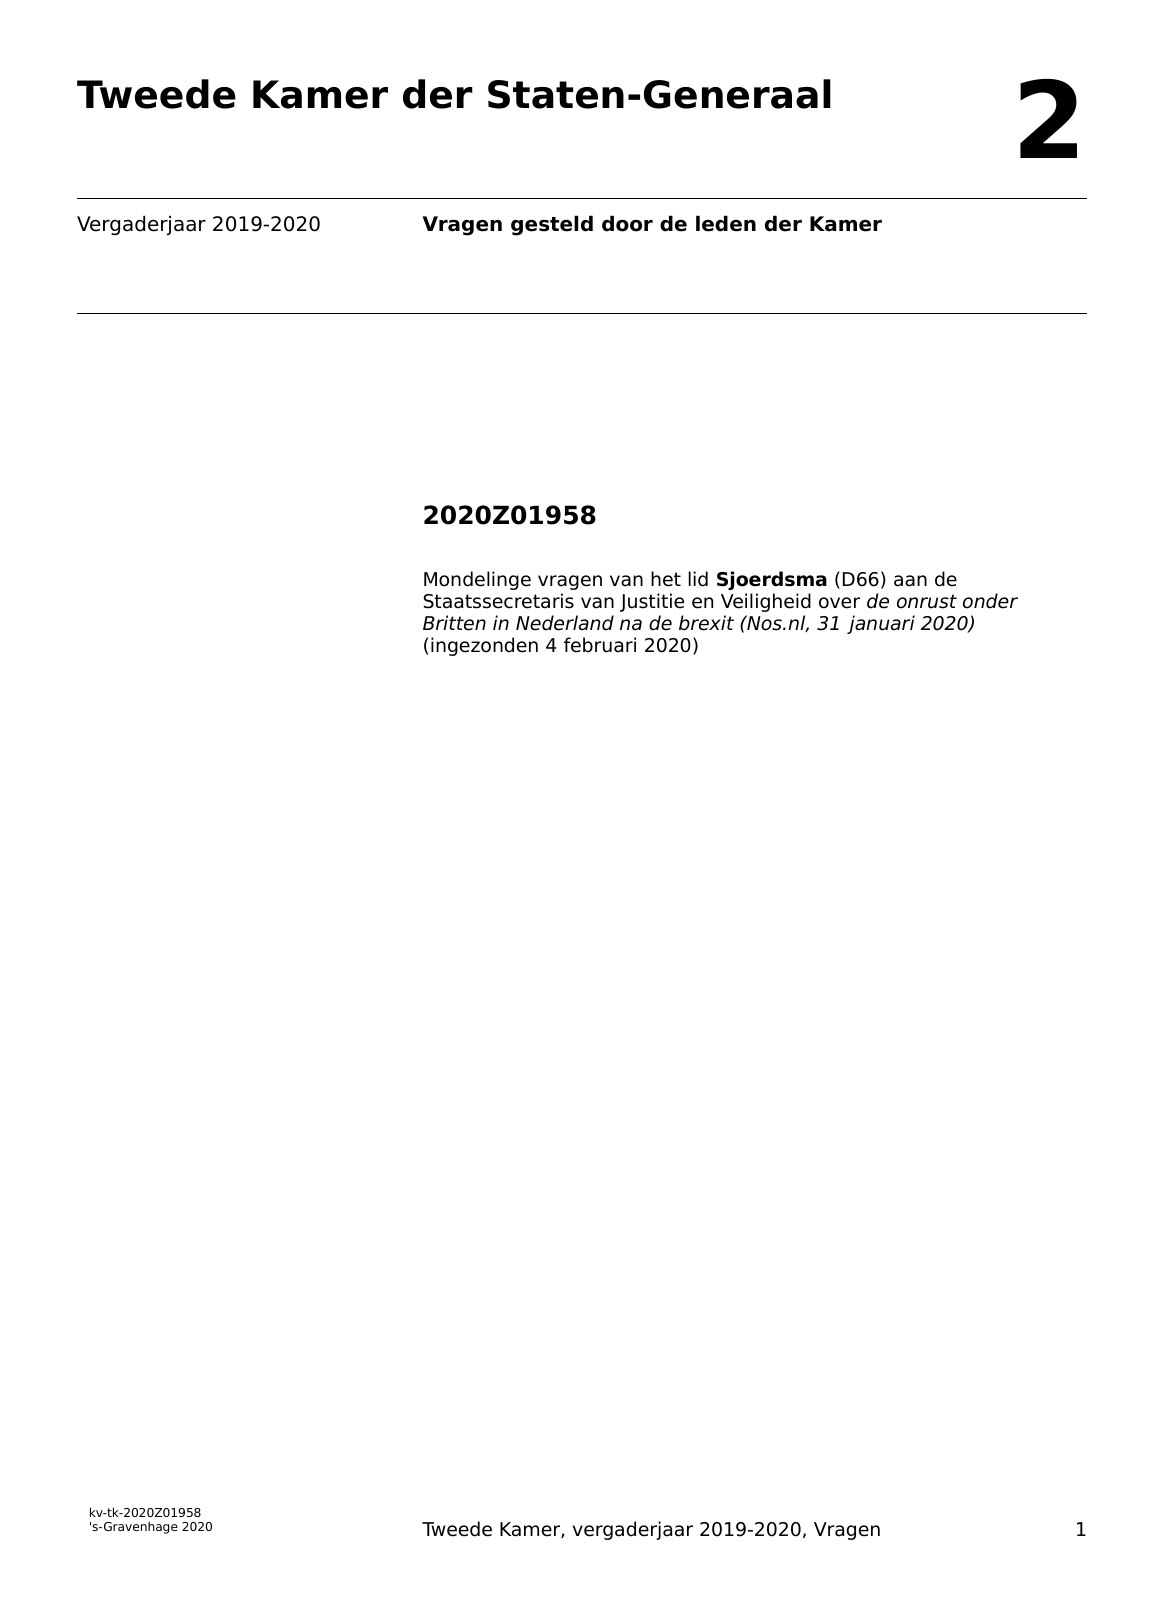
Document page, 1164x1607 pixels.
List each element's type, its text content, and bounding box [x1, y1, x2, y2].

table_header 2 [886, 59, 1087, 198]
text kv-tk-2020Z01958 [88, 1506, 323, 1520]
table_cell Vergaderjaar 2019-2020 [77, 199, 422, 313]
table_header Tweede Kamer der Staten-Generaal [77, 59, 886, 198]
text 's-Gravenhage 2020 [88, 1520, 323, 1534]
text Mondelinge vragen van het lid Sjoerdsma (D66) aan de Staatssecretaris van Justitie en Veiligheid over de onrust onder Britten in Nederland na de brexit (Nos.nl, 31 januari 2020) (ingezonden 4 februari 2020) [422, 569, 1087, 657]
text 2020Z01958 [422, 501, 1087, 531]
table_cell Vragen gesteld door de leden der Kamer [422, 199, 1087, 313]
